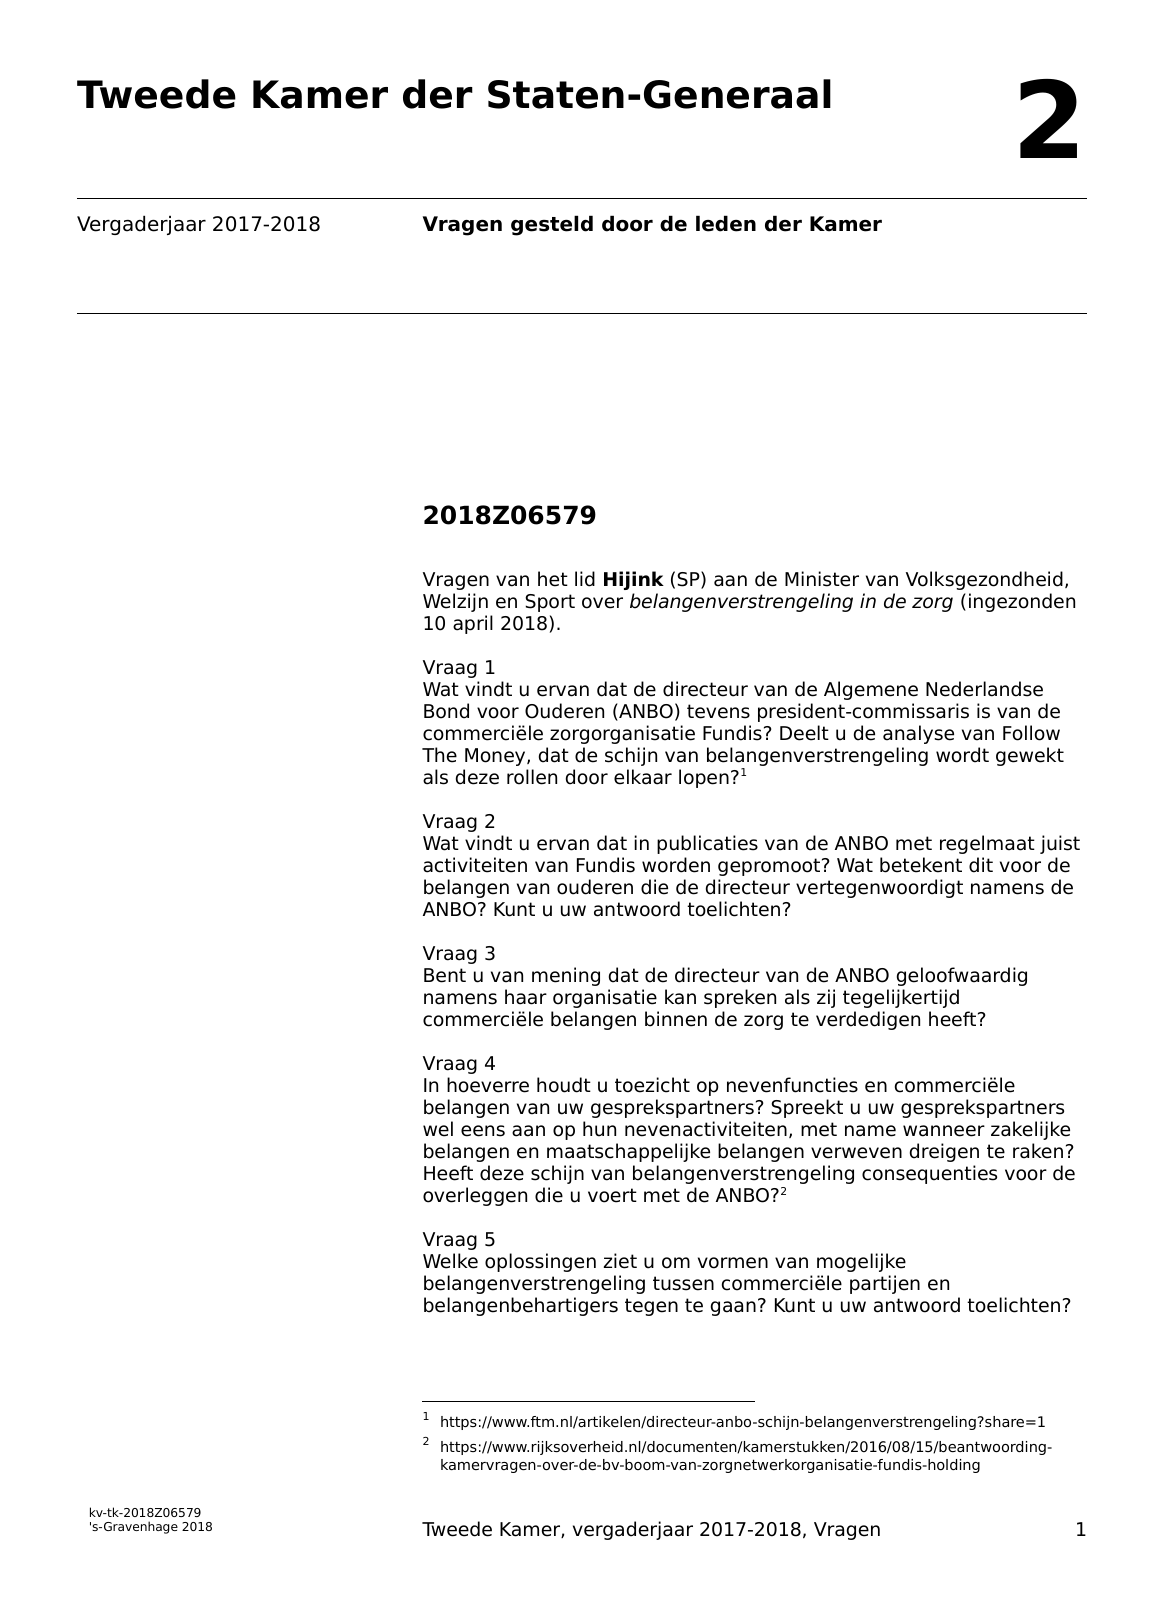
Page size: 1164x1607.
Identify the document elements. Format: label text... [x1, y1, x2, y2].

table_header 2 [886, 59, 1087, 198]
text https://www.ftm.nl/artikelen/directeur-anbo-schijn-belangenverstrengeling?share=1 [422, 1410, 1087, 1432]
table_header Tweede Kamer der Staten-Generaal [77, 59, 886, 198]
text Vraag 5 [422, 1229, 1087, 1251]
text Wat vindt u ervan dat de directeur van de Algemene Nederlandse Bond voor Ouderen (ANBO) tevens president-commissaris is van de commerciële zorgorganisatie Fundis? Deelt u de analyse van Follow The Money, dat de schijn van belangenverstrengeling wordt gewekt als deze rollen door elkaar lopen? [422, 679, 1087, 789]
text Vragen van het lid Hijink (SP) aan de Minister van Volksgezondheid, Welzijn en Sport over belangenverstrengeling in de zorg (ingezonden 10 april 2018). [422, 569, 1087, 635]
text 2018Z06579 [422, 501, 1087, 531]
text Wat vindt u ervan dat in publicaties van de ANBO met regelmaat juist activiteiten van Fundis worden gepromoot? Wat betekent dit voor de belangen van ouderen die de directeur vertegenwoordigt namens de ANBO? Kunt u uw antwoord toelichten? [422, 833, 1087, 921]
text Bent u van mening dat de directeur van de ANBO geloofwaardig namens haar organisatie kan spreken als zij tegelijkertijd commerciële belangen binnen de zorg te verdedigen heeft? [422, 965, 1087, 1031]
text In hoeverre houdt u toezicht op nevenfuncties en commerciële belangen van uw gesprekspartners? Spreekt u uw gesprekspartners wel eens aan op hun nevenactiviteiten, met name wanneer zakelijke belangen en maatschappelijke belangen verweven dreigen te raken? Heeft deze schijn van belangenverstrengeling consequenties voor de overleggen die u voert met de ANBO? [422, 1075, 1087, 1207]
table_cell Vragen gesteld door de leden der Kamer [422, 199, 1087, 313]
text Vraag 2 [422, 811, 1087, 833]
text Welke oplossingen ziet u om vormen van mogelijke belangenverstrengeling tussen commerciële partijen en belangenbehartigers tegen te gaan? Kunt u uw antwoord toelichten? [422, 1251, 1087, 1317]
text https://www.rijksoverheid.nl/documenten/kamerstukken/2016/08/15/beantwoording-kamervragen-over-de-bv-boom-van-zorgnetwerkorganisatie-fundis-holding [422, 1435, 1087, 1474]
text Vraag 1 [422, 657, 1087, 679]
text Vraag 3 [422, 943, 1087, 965]
table_cell Vergaderjaar 2017-2018 [77, 199, 422, 313]
text kv-tk-2018Z06579 [88, 1506, 323, 1520]
text 's-Gravenhage 2018 [88, 1520, 323, 1534]
text Vraag 4 [422, 1053, 1087, 1075]
